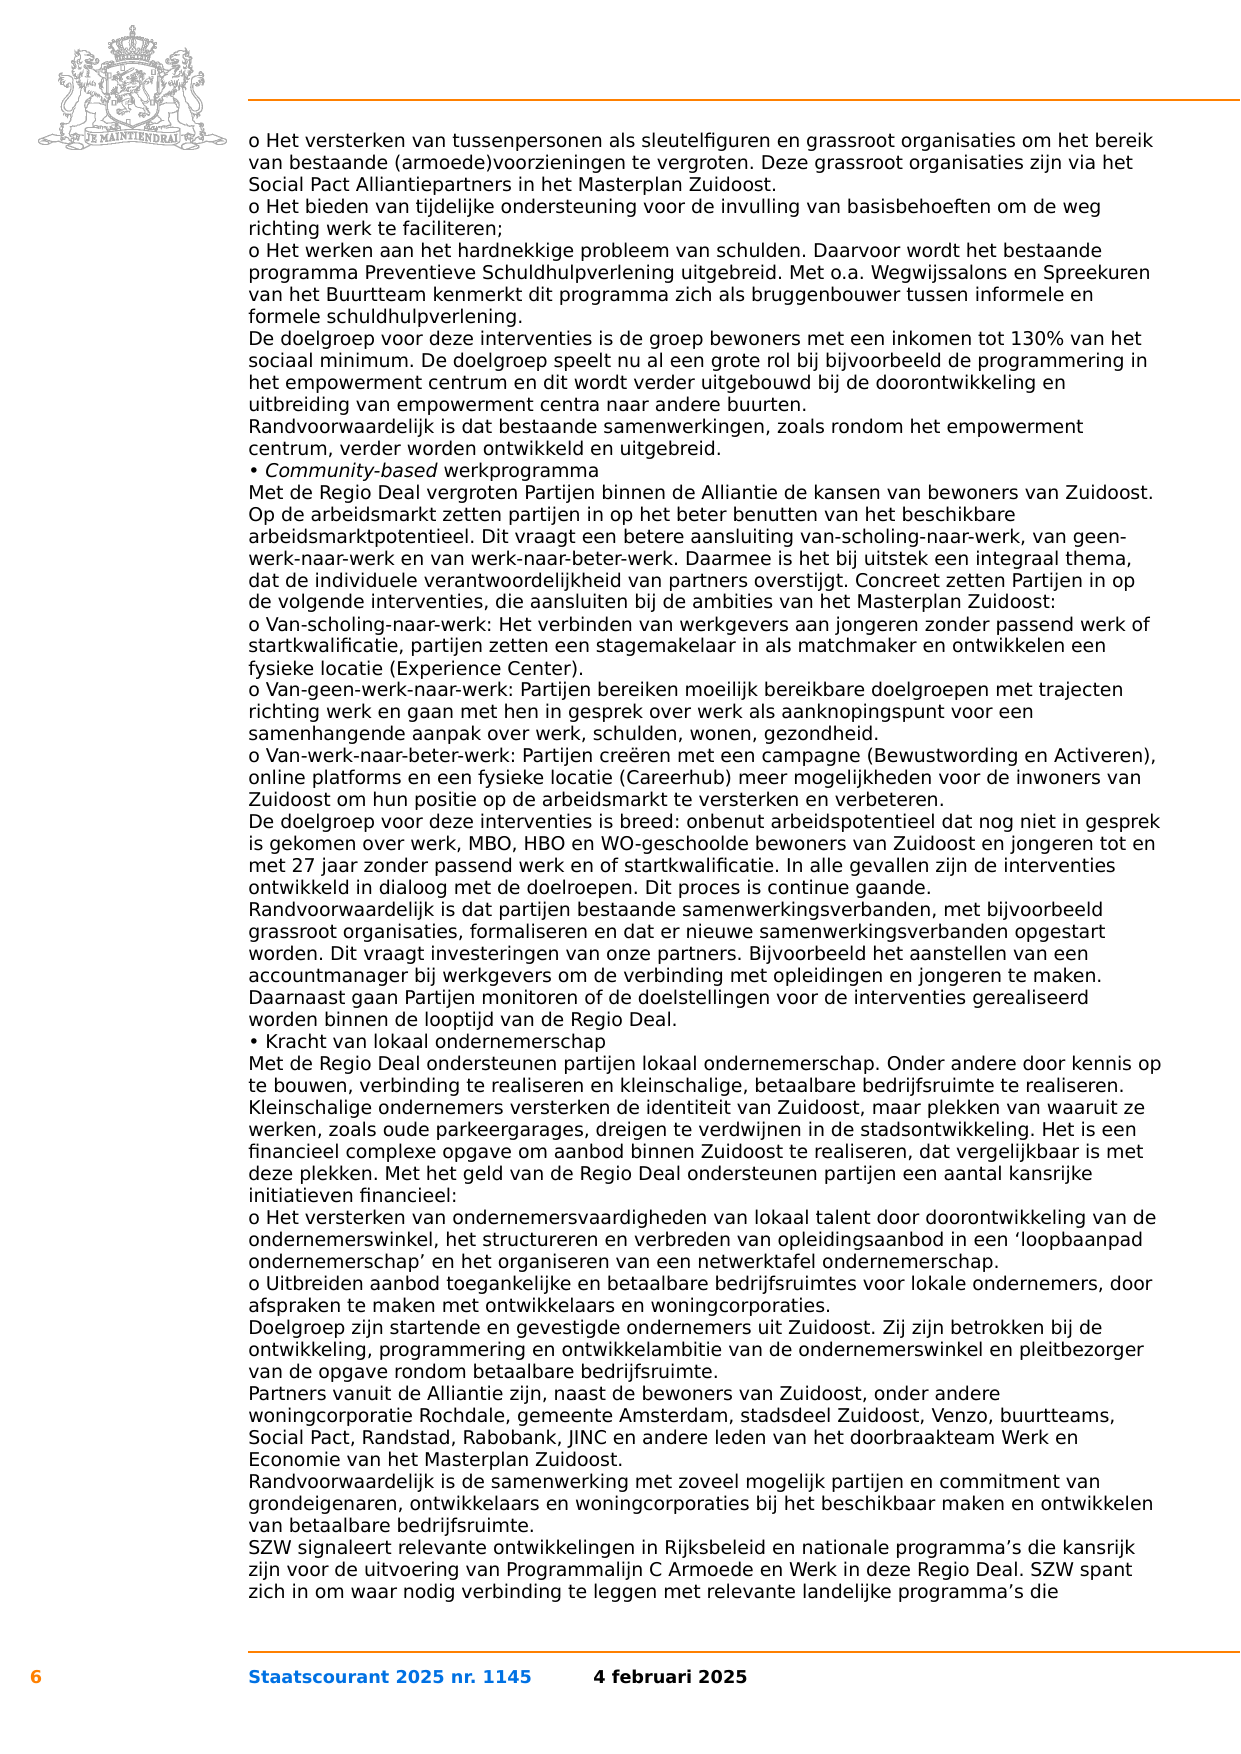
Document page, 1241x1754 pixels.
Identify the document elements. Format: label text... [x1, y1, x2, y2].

text Doelgroep zijn startende en gevestigde ondernemers uit Zuidoost. Zij zijn betrokken bij de ontwikkeling, programmering en ontwikkelambitie van de ondernemerswinkel en pleitbezorger van de opgave rondom betaalbare bedrijfsruimte. [248, 1317, 1163, 1383]
text SZW signaleert relevante ontwikkelingen in Rijksbeleid en nationale programma’s die kansrijk zijn voor de uitvoering van Programmalijn C Armoede en Werk in deze Regio Deal. SZW spant zich in om waar nodig verbinding te leggen met relevante landelijke programma’s die [248, 1537, 1163, 1602]
text • Community-based werkprogramma [248, 459, 1163, 482]
text o Het bieden van tijdelijke ondersteuning voor de invulling van basisbehoeften om de weg richting werk te faciliteren; [248, 196, 1163, 240]
picture [38, 25, 227, 150]
text Randvoorwaardelijk is dat bestaande samenwerkingen, zoals rondom het empowerment centrum, verder worden ontwikkeld en uitgebreid. [248, 416, 1163, 459]
text o Uitbreiden aanbod toegankelijke en betaalbare bedrijfsruimtes voor lokale ondernemers, door afspraken te maken met ontwikkelaars en woningcorporaties. [248, 1273, 1163, 1317]
text Met de Regio Deal vergroten Partijen binnen de Alliantie de kansen van bewoners van Zuidoost. Op de arbeidsmarkt zetten partijen in op het beter benutten van het beschikbare arbeidsmarktpotentieel. Dit vraagt een betere aansluiting van-scholing-naar-werk, van geen-werk-naar-werk en van werk-naar-beter-werk. Daarmee is het bij uitstek een integraal thema, dat de individuele verantwoordelijkheid van partners overstijgt. Concreet zetten Partijen in op de volgende interventies, die aansluiten bij de ambities van het Masterplan Zuidoost: [248, 482, 1163, 613]
text Met de Regio Deal ondersteunen partijen lokaal ondernemerschap. Onder andere door kennis op te bouwen, verbinding te realiseren en kleinschalige, betaalbare bedrijfsruimte te realiseren. Kleinschalige ondernemers versterken de identiteit van Zuidoost, maar plekken van waaruit ze werken, zoals oude parkeergarages, dreigen te verdwijnen in de stadsontwikkeling. Het is een financieel complexe opgave om aanbod binnen Zuidoost te realiseren, dat vergelijkbaar is met deze plekken. Met het geld van de Regio Deal ondersteunen partijen een aantal kansrijke initiatieven financieel: [248, 1053, 1163, 1207]
text o Van-werk-naar-beter-werk: Partijen creëren met een campagne (Bewustwording en Activeren), online platforms en een fysieke locatie (Careerhub) meer mogelijkheden voor de inwoners van Zuidoost om hun positie op de arbeidsmarkt te versterken en verbeteren. [248, 745, 1163, 811]
text Randvoorwaardelijk is dat partijen bestaande samenwerkingsverbanden, met bijvoorbeeld grassroot organisaties, formaliseren en dat er nieuwe samenwerkingsverbanden opgestart worden. Dit vraagt investeringen van onze partners. Bijvoorbeeld het aanstellen van een accountmanager bij werkgevers om de verbinding met opleidingen en jongeren te maken. Daarnaast gaan Partijen monitoren of de doelstellingen voor de interventies gerealiseerd worden binnen de looptijd van de Regio Deal. [248, 899, 1163, 1031]
text o Van-geen-werk-naar-werk: Partijen bereiken moeilijk bereikbare doelgroepen met trajecten richting werk en gaan met hen in gesprek over werk als aanknopingspunt voor een samenhangende aanpak over werk, schulden, wonen, gezondheid. [248, 679, 1163, 745]
text o Het versterken van tussenpersonen als sleutelfiguren en grassroot organisaties om het bereik van bestaande (armoede)voorzieningen te vergroten. Deze grassroot organisaties zijn via het Social Pact Alliantiepartners in het Masterplan Zuidoost. [248, 130, 1163, 196]
text o Het werken aan het hardnekkige probleem van schulden. Daarvoor wordt het bestaande programma Preventieve Schuldhulpverlening uitgebreid. Met o.a. Wegwijssalons en Spreekuren van het Buurtteam kenmerkt dit programma zich als bruggenbouwer tussen informele en formele schuldhulpverlening. [248, 240, 1163, 328]
text Randvoorwaardelijk is de samenwerking met zoveel mogelijk partijen en commitment van grondeigenaren, ontwikkelaars en woningcorporaties bij het beschikbaar maken en ontwikkelen van betaalbare bedrijfsruimte. [248, 1471, 1163, 1537]
text De doelgroep voor deze interventies is breed: onbenut arbeidspotentieel dat nog niet in gesprek is gekomen over werk, MBO, HBO en WO-geschoolde bewoners van Zuidoost en jongeren tot en met 27 jaar zonder passend werk en of startkwalificatie. In alle gevallen zijn de interventies ontwikkeld in dialoog met de doelroepen. Dit proces is continue gaande. [248, 811, 1163, 899]
text Partners vanuit de Alliantie zijn, naast de bewoners van Zuidoost, onder andere woningcorporatie Rochdale, gemeente Amsterdam, stadsdeel Zuidoost, Venzo, buurtteams, Social Pact, Randstad, Rabobank, JINC en andere leden van het doorbraakteam Werk en Economie van het Masterplan Zuidoost. [248, 1383, 1163, 1471]
text o Van-scholing-naar-werk: Het verbinden van werkgevers aan jongeren zonder passend werk of startkwalificatie, partijen zetten een stagemakelaar in als matchmaker en ontwikkelen een fysieke locatie (Experience Center). [248, 613, 1163, 679]
text De doelgroep voor deze interventies is de groep bewoners met een inkomen tot 130% van het sociaal minimum. De doelgroep speelt nu al een grote rol bij bijvoorbeeld de programmering in het empowerment centrum en dit wordt verder uitgebouwd bij de doorontwikkeling en uitbreiding van empowerment centra naar andere buurten. [248, 328, 1163, 416]
text • Kracht van lokaal ondernemerschap [248, 1031, 1163, 1053]
text o Het versterken van ondernemersvaardigheden van lokaal talent door doorontwikkeling van de ondernemerswinkel, het structureren en verbreden van opleidingsaanbod in een ‘loopbaanpad ondernemerschap’ en het organiseren van een netwerktafel ondernemerschap. [248, 1207, 1163, 1273]
